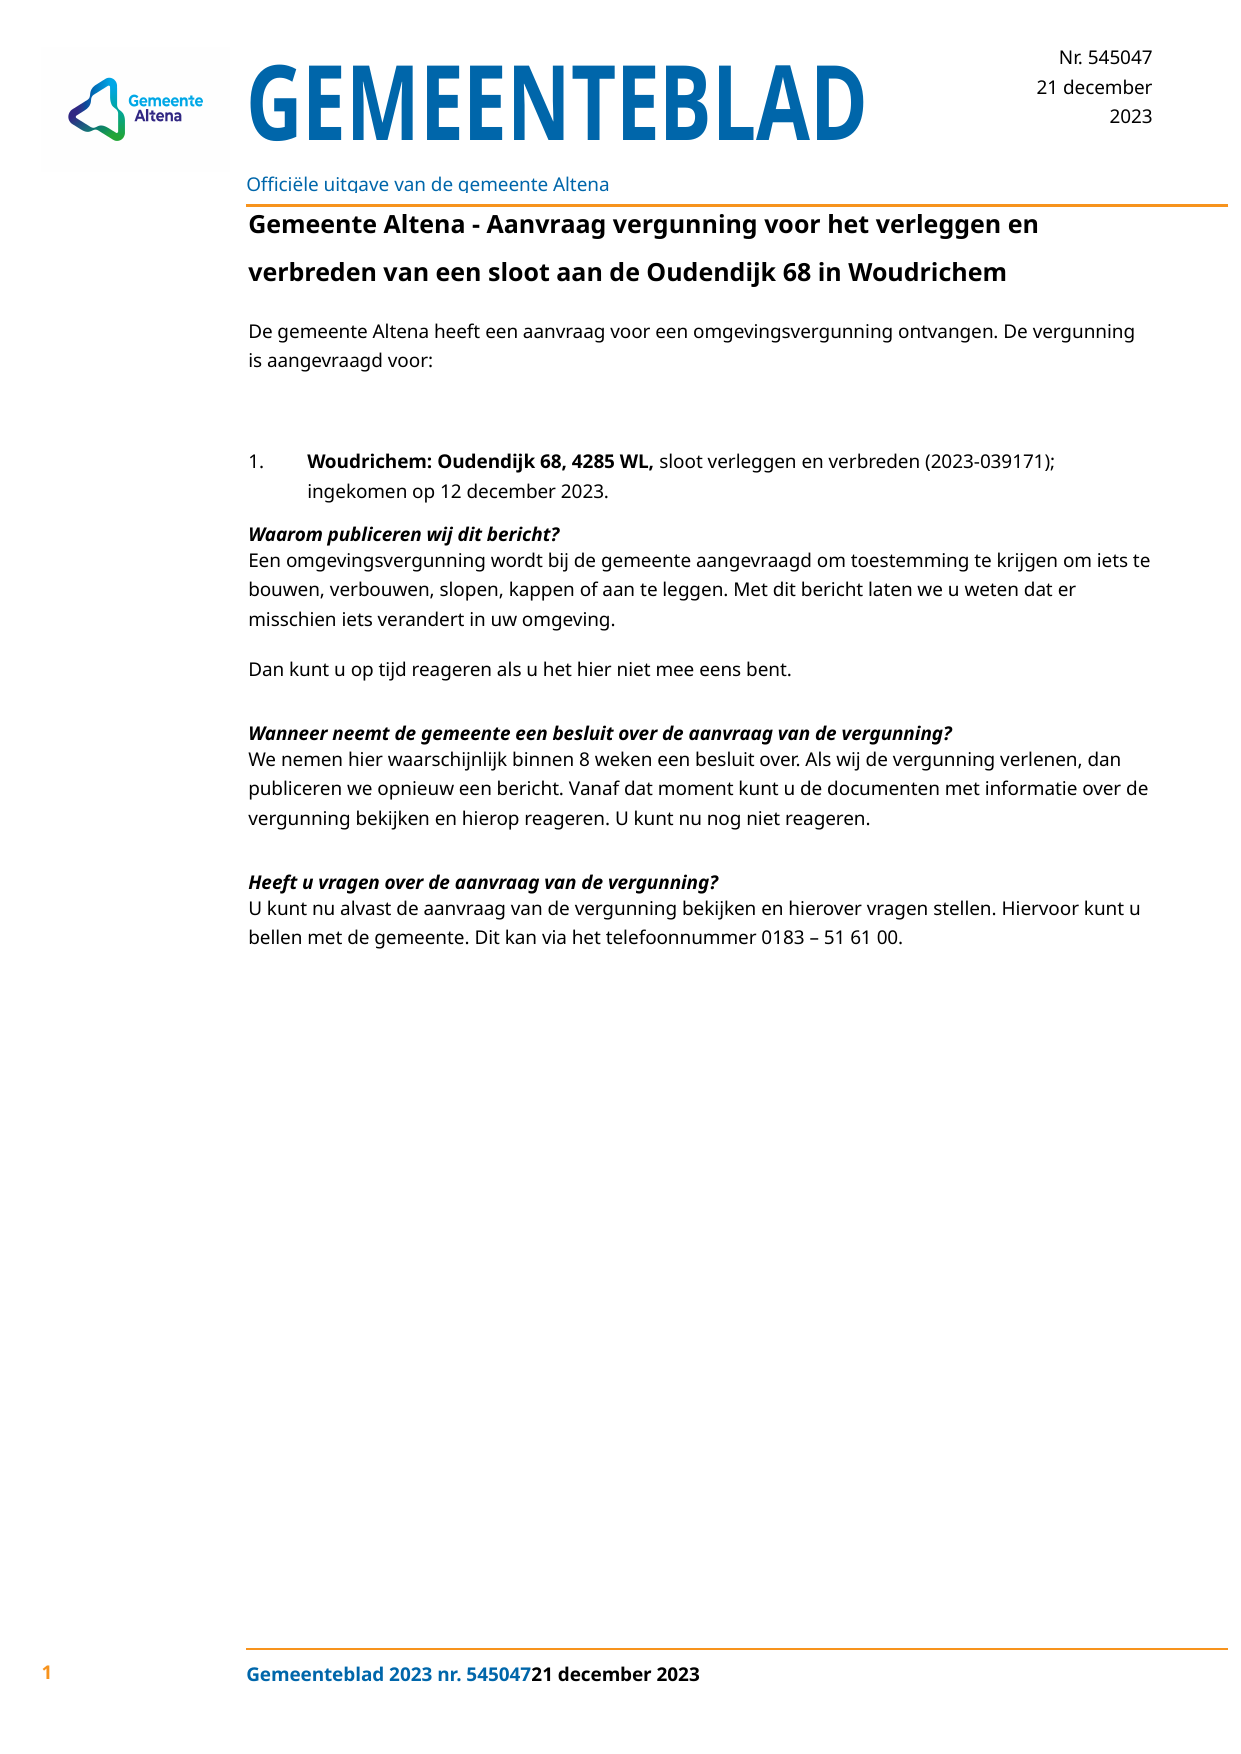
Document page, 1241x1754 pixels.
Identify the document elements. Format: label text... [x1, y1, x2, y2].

text Een omgevingsvergunning wordt bij de gemeente aangevraagd om toestemming te krijgen om iets te bouwen, verbouwen, slopen, kappen of aan te leggen. Met dit bericht laten we u weten dat er misschien iets verandert in uw omgeving. [248, 547, 1152, 632]
text Wanneer neemt de gemeente een besluit over de aanvraag van de vergunning? [248, 720, 1152, 746]
text Gemeente Altena - Aanvraag vergunning voor het verleggen en verbreden van een sloot aan de Oudendijk 68 in Woudrichem [248, 207, 1152, 288]
text Waarom publiceren wij dit bericht? [248, 521, 1152, 547]
text Dan kunt u op tijd reageren als u het hier niet mee eens bent. [248, 656, 1152, 682]
picture [41, 47, 231, 172]
text De gemeente Altena heeft een aanvraag voor een omgevingsvergunning ontvangen. De vergunning is aangevraagd voor: [248, 318, 1152, 373]
text U kunt nu alvast de aanvraag van de vergunning bekijken en hierover vragen stellen. Hiervoor kunt u bellen met de gemeente. Dit kan via het telefoonnummer 0183 – 51 61 00. [248, 895, 1152, 950]
list Woudrichem: Oudendijk 68, 4285 WL, sloot verleggen en verbreden (2023-039171); ingekomen op 12 december 2023. [248, 448, 1152, 504]
text We nemen hier waarschijnlijk binnen 8 weken een besluit over. Als wij de vergunning verlenen, dan publiceren we opnieuw een bericht. Vanaf dat moment kunt u de documenten met informatie over de vergunning bekijken en hierop reageren. U kunt nu nog niet reageren. [248, 746, 1152, 831]
text Heeft u vragen over de aanvraag van de vergunning? [248, 869, 1152, 895]
